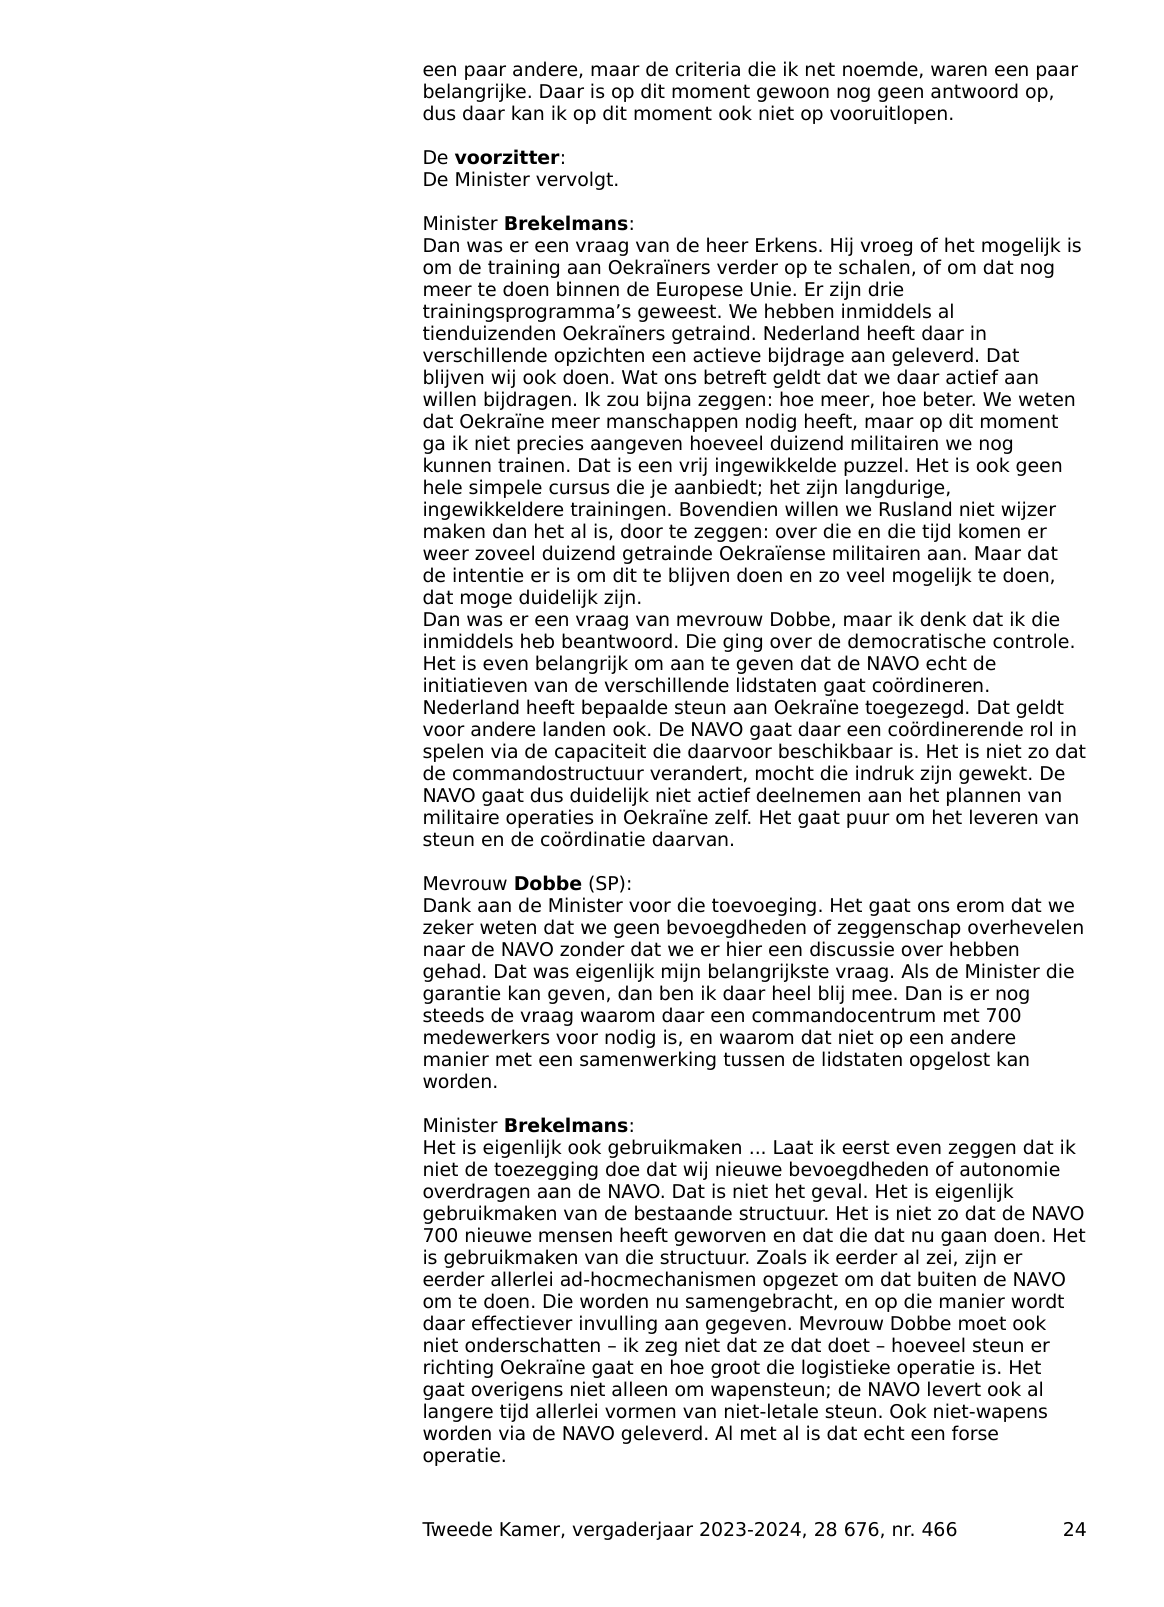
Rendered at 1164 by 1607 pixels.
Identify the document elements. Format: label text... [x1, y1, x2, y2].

text Het is eigenlijk ook gebruikmaken ... Laat ik eerst even zeggen dat ik niet de toezegging doe dat wij nieuwe bevoegdheden of autonomie overdragen aan de NAVO. Dat is niet het geval. Het is eigenlijk gebruikmaken van de bestaande structuur. Het is niet zo dat de NAVO 700 nieuwe mensen heeft geworven en dat die dat nu gaan doen. Het is gebruikmaken van die structuur. Zoals ik eerder al zei, zijn er eerder allerlei ad-hocmechanismen opgezet om dat buiten de NAVO om te doen. Die worden nu samengebracht, en op die manier wordt daar effectiever invulling aan gegeven. Mevrouw Dobbe moet ook niet onderschatten – ik zeg niet dat ze dat doet – hoeveel steun er richting Oekraïne gaat en hoe groot die logistieke operatie is. Het gaat overigens niet alleen om wapensteun; de NAVO levert ook al langere tijd allerlei vormen van niet-letale steun. Ook niet-wapens worden via de NAVO geleverd. Al met al is dat echt een forse operatie. [422, 1137, 1087, 1467]
text Mevrouw Dobbe (SP): [422, 873, 1087, 895]
text Minister Brekelmans: [422, 213, 1087, 235]
text De voorzitter: [422, 147, 1087, 169]
text De Minister vervolgt. [422, 169, 1087, 191]
text Dank aan de Minister voor die toevoeging. Het gaat ons erom dat we zeker weten dat we geen bevoegdheden of zeggenschap overhevelen naar de NAVO zonder dat we er hier een discussie over hebben gehad. Dat was eigenlijk mijn belangrijkste vraag. Als de Minister die garantie kan geven, dan ben ik daar heel blij mee. Dan is er nog steeds de vraag waarom daar een commandocentrum met 700 medewerkers voor nodig is, en waarom dat niet op een andere manier met een samenwerking tussen de lidstaten opgelost kan worden. [422, 895, 1087, 1093]
text Minister Brekelmans: [422, 1115, 1087, 1137]
text Dan was er een vraag van mevrouw Dobbe, maar ik denk dat ik die inmiddels heb beantwoord. Die ging over de democratische controle. Het is even belangrijk om aan te geven dat de NAVO echt de initiatieven van de verschillende lidstaten gaat coördineren. Nederland heeft bepaalde steun aan Oekraïne toegezegd. Dat geldt voor andere landen ook. De NAVO gaat daar een coördinerende rol in spelen via de capaciteit die daarvoor beschikbaar is. Het is niet zo dat de commandostructuur verandert, mocht die indruk zijn gewekt. De NAVO gaat dus duidelijk niet actief deelnemen aan het plannen van militaire operaties in Oekraïne zelf. Het gaat puur om het leveren van steun en de coördinatie daarvan. [422, 609, 1087, 851]
text Dan was er een vraag van de heer Erkens. Hij vroeg of het mogelijk is om de training aan Oekraïners verder op te schalen, of om dat nog meer te doen binnen de Europese Unie. Er zijn drie trainingsprogramma’s geweest. We hebben inmiddels al tienduizenden Oekraïners getraind. Nederland heeft daar in verschillende opzichten een actieve bijdrage aan geleverd. Dat blijven wij ook doen. Wat ons betreft geldt dat we daar actief aan willen bijdragen. Ik zou bijna zeggen: hoe meer, hoe beter. We weten dat Oekraïne meer manschappen nodig heeft, maar op dit moment ga ik niet precies aangeven hoeveel duizend militairen we nog kunnen trainen. Dat is een vrij ingewikkelde puzzel. Het is ook geen hele simpele cursus die je aanbiedt; het zijn langdurige, ingewikkeldere trainingen. Bovendien willen we Rusland niet wijzer maken dan het al is, door te zeggen: over die en die tijd komen er weer zoveel duizend getrainde Oekraïense militairen aan. Maar dat de intentie er is om dit te blijven doen en zo veel mogelijk te doen, dat moge duidelijk zijn. [422, 235, 1087, 609]
text een paar andere, maar de criteria die ik net noemde, waren een paar belangrijke. Daar is op dit moment gewoon nog geen antwoord op, dus daar kan ik op dit moment ook niet op vooruitlopen. [422, 59, 1087, 125]
